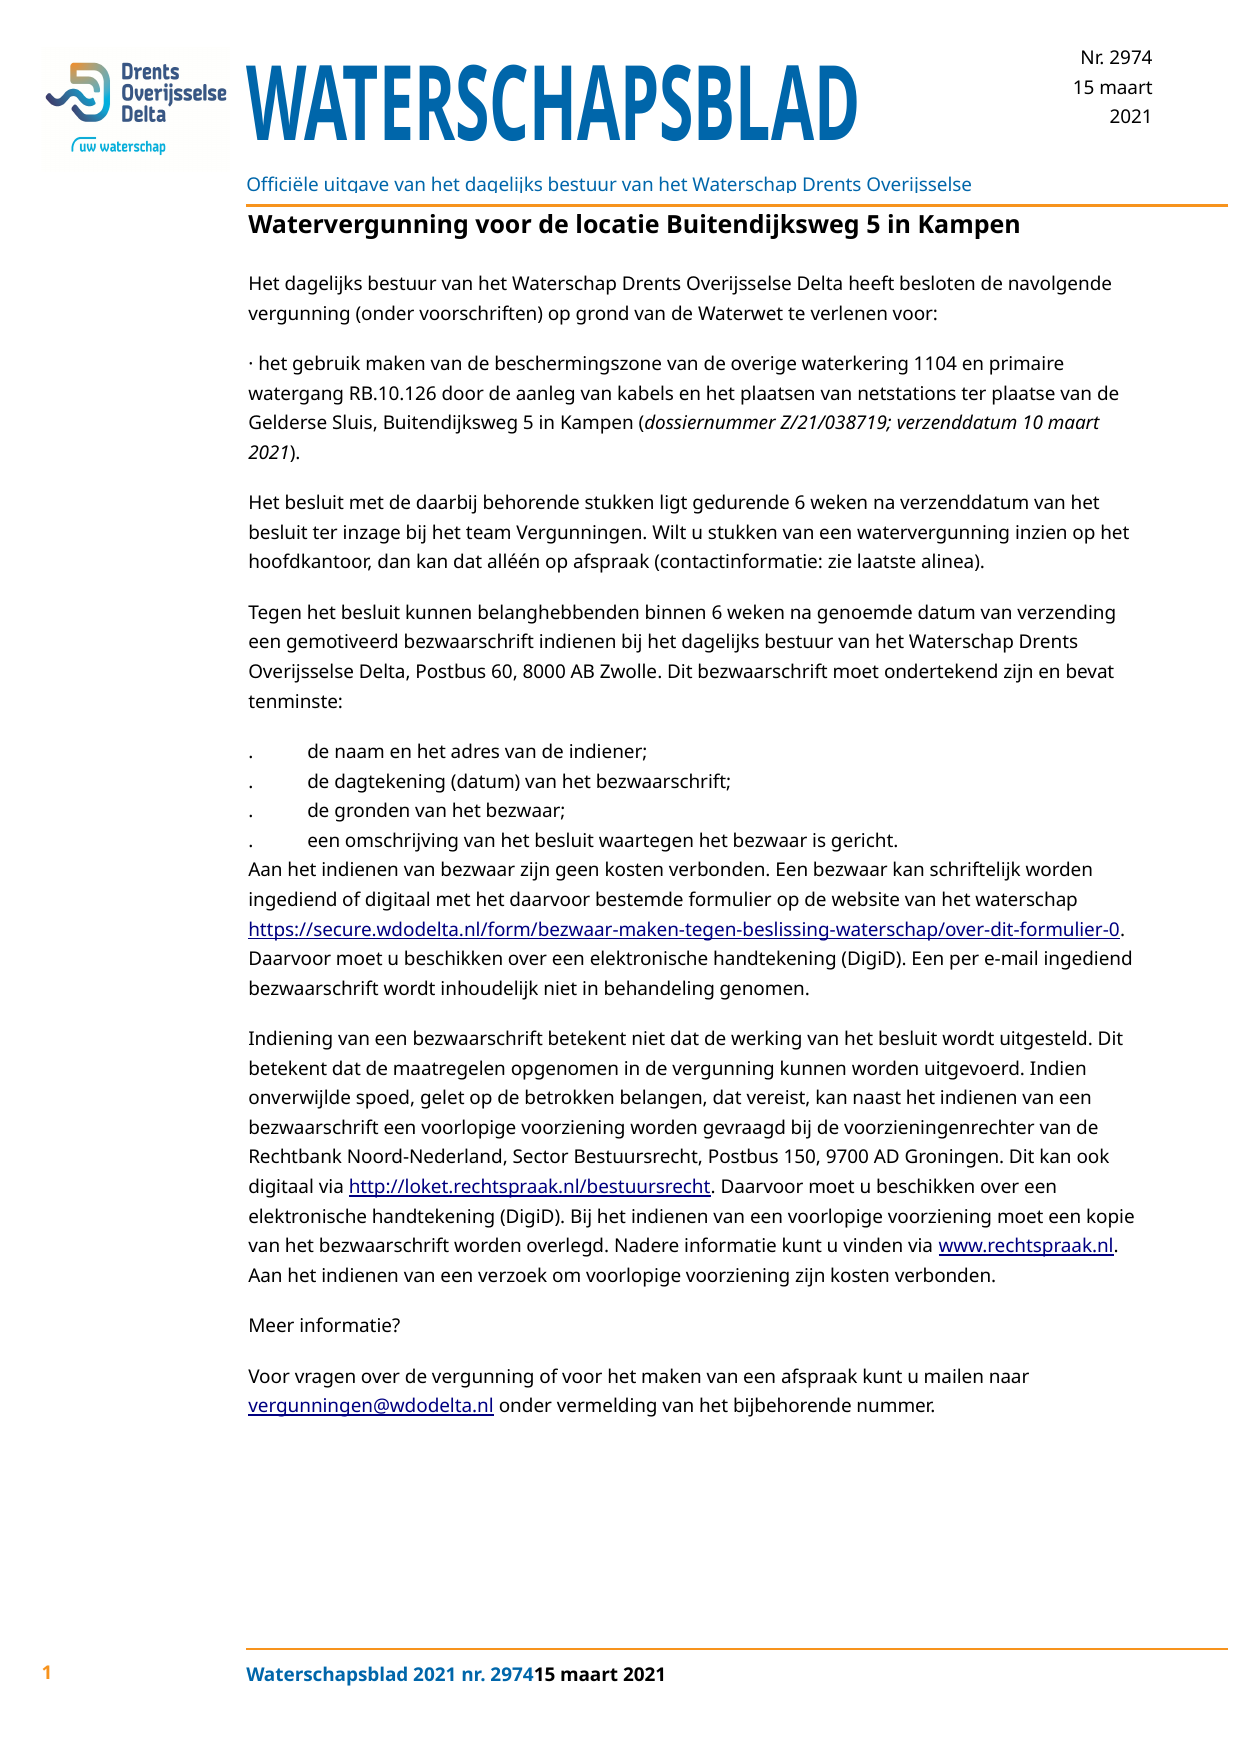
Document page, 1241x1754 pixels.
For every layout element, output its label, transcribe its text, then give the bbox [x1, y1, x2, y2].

text Voor vragen over de vergunning of voor het maken van een afspraak kunt u mailen naar vergunningen@wdodelta.nl onder vermelding van het bijbehorende nummer. [248, 1363, 1152, 1418]
text Aan het indienen van bezwaar zijn geen kosten verbonden. Een bezwaar kan schriftelijk worden ingediend of digitaal met het daarvoor bestemde formulier op de website van het waterschap https://secure.wdodelta.nl/form/bezwaar-maken-tegen-beslissing-waterschap/over-dit-formulier-0. Daarvoor moet u beschikken over een elektronische handtekening (DigiD). Een per e-mail ingediend bezwaarschrift wordt inhoudelijk niet in behandeling genomen. [248, 857, 1152, 1001]
text Tegen het besluit kunnen belanghebbenden binnen 6 weken na genoemde datum van verzending een gemotiveerd bezwaarschrift indienen bij het dagelijks bestuur van het Waterschap Drents Overijsselse Delta, Postbus 60, 8000 AB Zwolle. Dit bezwaarschrift moet ondertekend zijn en bevat tenminste: [248, 599, 1152, 713]
picture [41, 47, 231, 172]
text Het dagelijks bestuur van het Waterschap Drents Overijsselse Delta heeft besloten de navolgende vergunning (onder voorschriften) op grond van de Waterwet te verlenen voor: [248, 270, 1152, 326]
text · het gebruik maken van de beschermingszone van de overige waterkering 1104 en primaire watergang RB.10.126 door de aanleg van kabels en het plaatsen van netstations ter plaatse van de Gelderse Sluis, Buitendijksweg 5 in Kampen (dossiernummer Z/21/038719; verzenddatum 10 maart 2021). [248, 350, 1152, 465]
list de naam en het adres van de indiener; [248, 738, 1152, 764]
list de gronden van het bezwaar; [248, 797, 1152, 823]
list de dagtekening (datum) van het bezwaarschrift; [248, 768, 1152, 793]
text Het besluit met de daarbij behorende stukken ligt gedurende 6 weken na verzenddatum van het besluit ter inzage bij het team Vergunningen. Wilt u stukken van een watervergunning inzien op het hoofdkantoor, dan kan dat alléén op afspraak (contactinformatie: zie laatste alinea). [248, 489, 1152, 574]
text Indiening van een bezwaarschrift betekent niet dat de werking van het besluit wordt uitgesteld. Dit betekent dat de maatregelen opgenomen in de vergunning kunnen worden uitgevoerd. Indien onverwijlde spoed, gelet op de betrokken belangen, dat vereist, kan naast het indienen van een bezwaarschrift een voorlopige voorziening worden gevraagd bij de voorzieningenrechter van de Rechtbank Noord-Nederland, Sector Bestuursrecht, Postbus 150, 9700 AD Groningen. Dit kan ook digitaal via http://loket.rechtspraak.nl/bestuursrecht. Daarvoor moet u beschikken over een elektronische handtekening (DigiD). Bij het indienen van een voorlopige voorziening moet een kopie van het bezwaarschrift worden overlegd. Nadere informatie kunt u vinden via www.rechtspraak.nl. Aan het indienen van een verzoek om voorlopige voorziening zijn kosten verbonden. [248, 1025, 1152, 1288]
text Watervergunning voor de locatie Buitendijksweg 5 in Kampen [248, 207, 1152, 241]
list een omschrijving van het besluit waartegen het bezwaar is gericht. [248, 827, 1152, 853]
text Meer informatie? [248, 1312, 1152, 1338]
